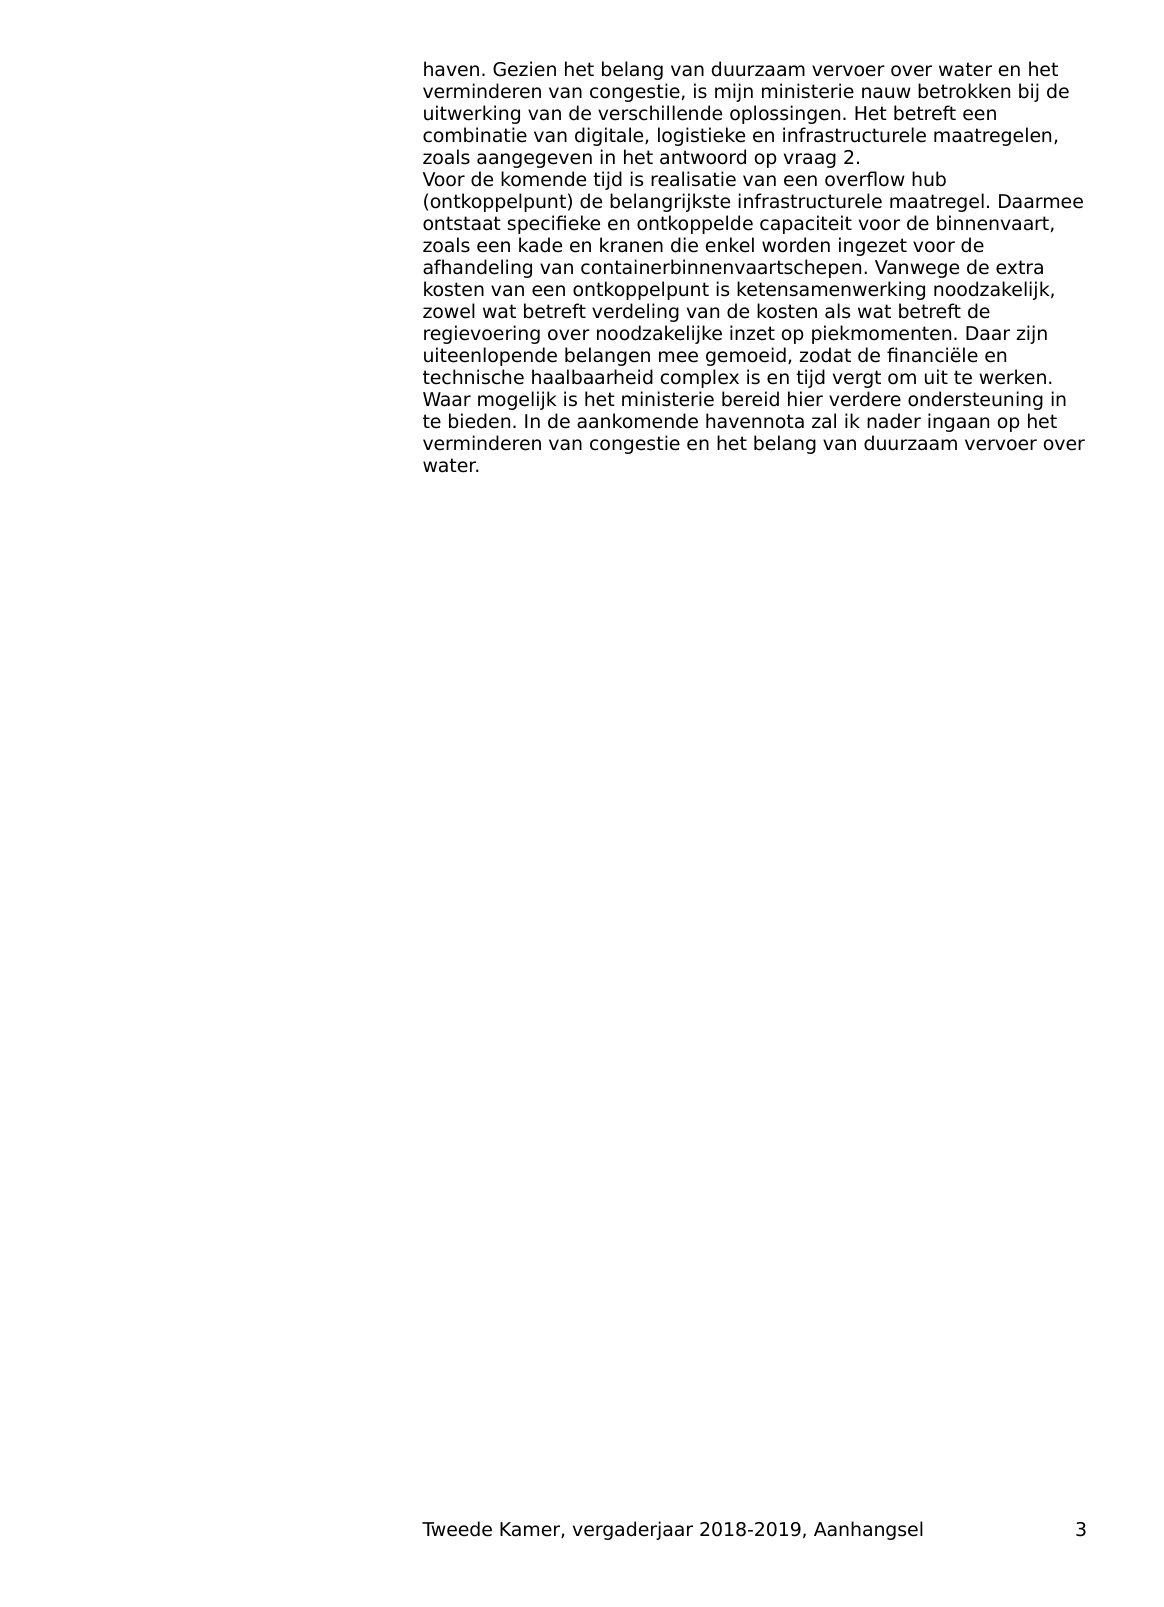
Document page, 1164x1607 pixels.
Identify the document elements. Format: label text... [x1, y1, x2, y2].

text haven. Gezien het belang van duurzaam vervoer over water en het verminderen van congestie, is mijn ministerie nauw betrokken bij de uitwerking van de verschillende oplossingen. Het betreft een combinatie van digitale, logistieke en infrastructurele maatregelen, zoals aangegeven in het antwoord op vraag 2. [422, 59, 1087, 169]
text Voor de komende tijd is realisatie van een overflow hub (ontkoppelpunt) de belangrijkste infrastructurele maatregel. Daarmee ontstaat specifieke en ontkoppelde capaciteit voor de binnenvaart, zoals een kade en kranen die enkel worden ingezet voor de afhandeling van containerbinnenvaartschepen. Vanwege de extra kosten van een ontkoppelpunt is ketensamenwerking noodzakelijk, zowel wat betreft verdeling van de kosten als wat betreft de regievoering over noodzakelijke inzet op piekmomenten. Daar zijn uiteenlopende belangen mee gemoeid, zodat de financiële en technische haalbaarheid complex is en tijd vergt om uit te werken. Waar mogelijk is het ministerie bereid hier verdere ondersteuning in te bieden. In de aankomende havennota zal ik nader ingaan op het verminderen van congestie en het belang van duurzaam vervoer over water. [422, 169, 1087, 477]
